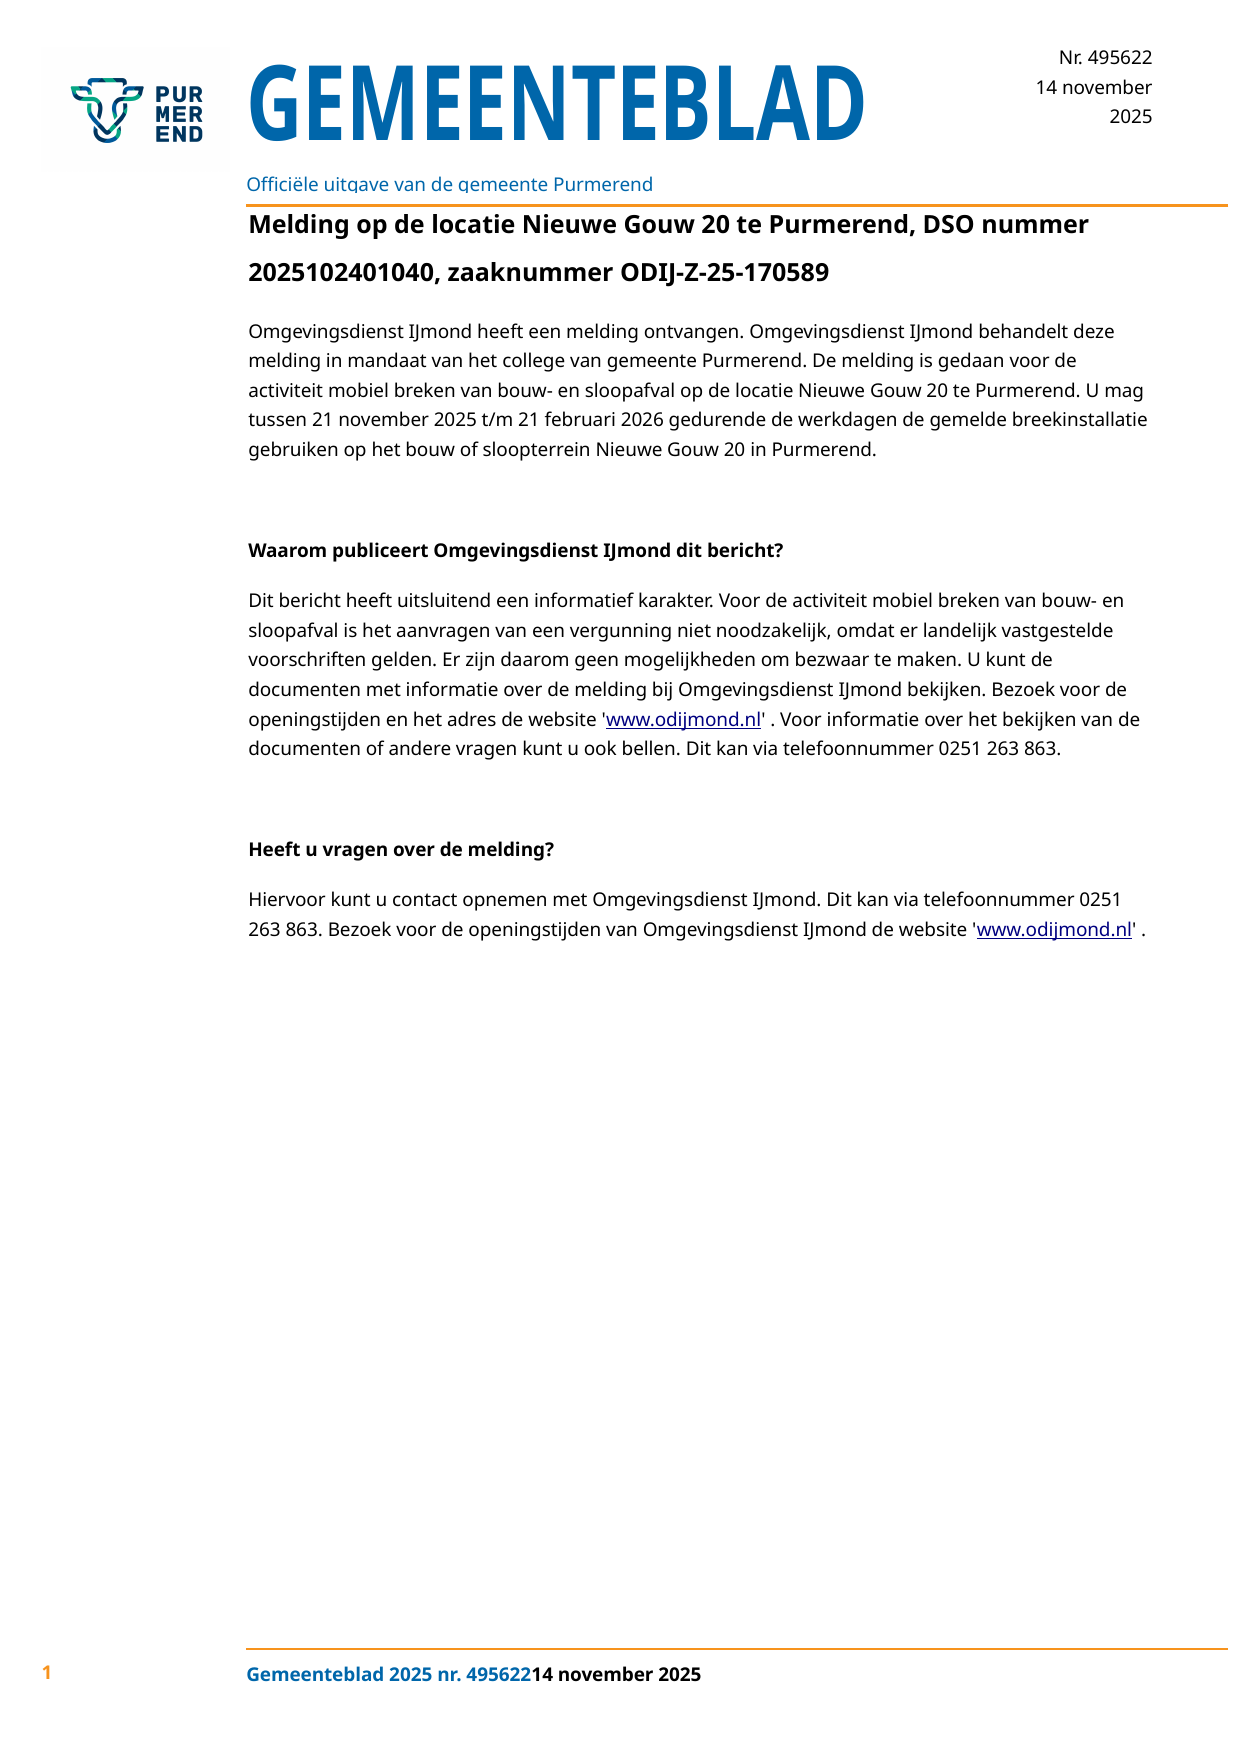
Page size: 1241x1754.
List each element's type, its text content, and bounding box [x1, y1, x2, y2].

text Omgevingsdienst IJmond heeft een melding ontvangen. Omgevingsdienst IJmond behandelt deze melding in mandaat van het college van gemeente Purmerend. De melding is gedaan voor de activiteit mobiel breken van bouw- en sloopafval op de locatie Nieuwe Gouw 20 te Purmerend. U mag tussen 21 november 2025 t/m 21 februari 2026 gedurende de werkdagen de gemelde breekinstallatie gebruiken op het bouw of sloopterrein Nieuwe Gouw 20 in Purmerend. [248, 318, 1152, 462]
text Heeft u vragen over de melding? [248, 836, 1152, 862]
text Dit bericht heeft uitsluitend een informatief karakter. Voor de activiteit mobiel breken van bouw- en sloopafval is het aanvragen van een vergunning niet noodzakelijk, omdat er landelijk vastgestelde voorschriften gelden. Er zijn daarom geen mogelijkheden om bezwaar te maken. U kunt de documenten met informatie over de melding bij Omgevingsdienst IJmond bekijken. Bezoek voor de openingstijden en het adres de website 'www.odijmond.nl' . Voor informatie over het bekijken van de documenten of andere vragen kunt u ook bellen. Dit kan via telefoonnummer 0251 263 863. [248, 587, 1152, 761]
text Melding op de locatie Nieuwe Gouw 20 te Purmerend, DSO nummer 2025102401040, zaaknummer ODIJ-Z-25-170589 [248, 207, 1152, 288]
text Hiervoor kunt u contact opnemen met Omgevingsdienst IJmond. Dit kan via telefoonnummer 0251 263 863. Bezoek voor de openingstijden van Omgevingsdienst IJmond de website 'www.odijmond.nl' . [248, 887, 1152, 942]
picture [41, 47, 231, 172]
text Waarom publiceert Omgevingsdienst IJmond dit bericht? [248, 537, 1152, 563]
